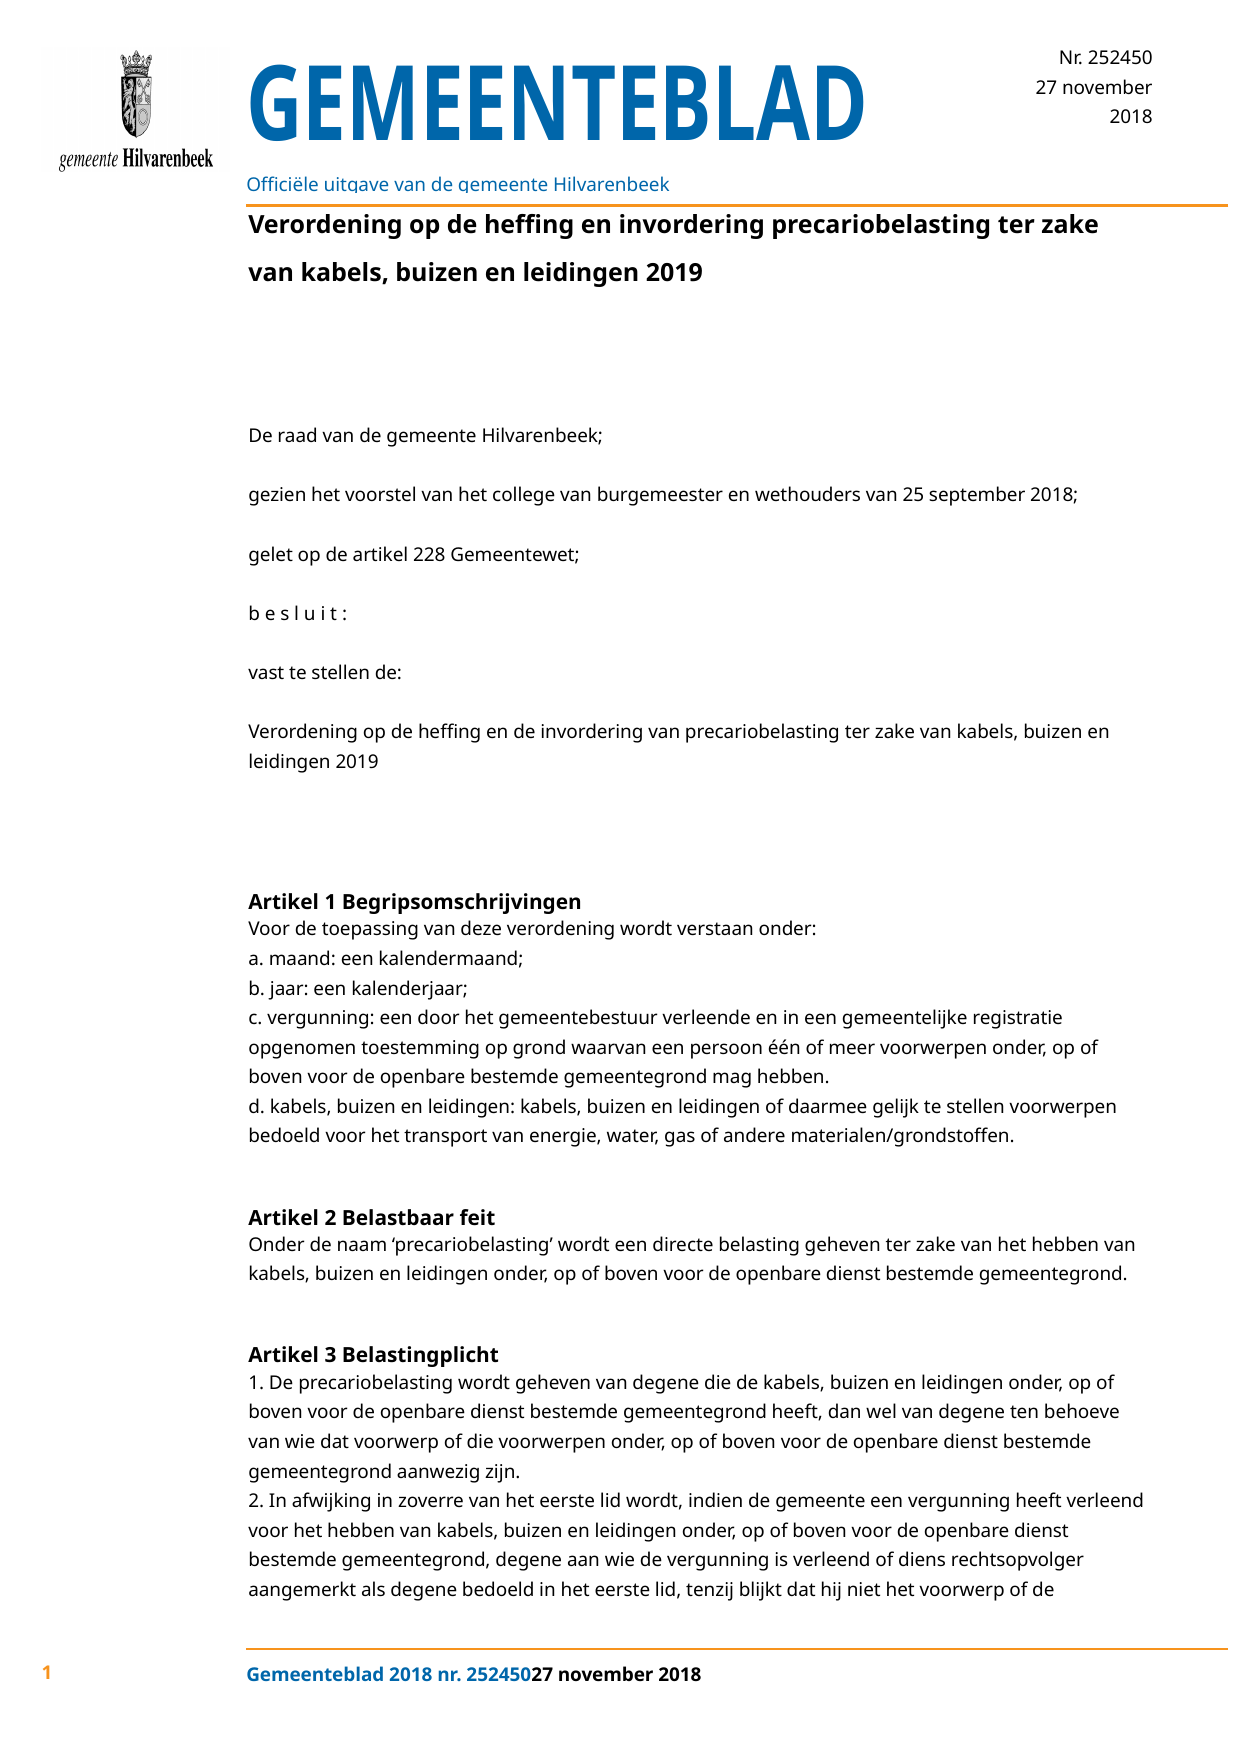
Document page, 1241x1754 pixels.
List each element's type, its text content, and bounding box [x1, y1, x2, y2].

text a. maand: een kalendermaand; [248, 945, 1152, 971]
text Artikel 1 Begripsomschrijvingen [248, 887, 1152, 916]
text gezien het voorstel van het college van burgemeester en wethouders van 25 september 2018; [248, 482, 1152, 507]
text c. vergunning: een door het gemeentebestuur verleende en in een gemeentelijke registratie opgenomen toestemming op grond waarvan een persoon één of meer voorwerpen onder, op of boven voor de openbare bestemde gemeentegrond mag hebben. [248, 1004, 1152, 1089]
text Onder de naam ‘precariobelasting’ wordt een directe belasting geheven ter zake van het hebben van kabels, buizen en leidingen onder, op of boven voor de openbare dienst bestemde gemeentegrond. [248, 1231, 1152, 1286]
text vast te stellen de: [248, 659, 1152, 685]
text Artikel 2 Belastbaar feit [248, 1203, 1152, 1231]
text b e s l u i t : [248, 600, 1152, 626]
picture [41, 47, 231, 172]
text Verordening op de heffing en de invordering van precariobelasting ter zake van kabels, buizen en leidingen 2019 [248, 718, 1152, 774]
text b. jaar: een kalenderjaar; [248, 975, 1152, 1000]
text De raad van de gemeente Hilvarenbeek; [248, 422, 1152, 448]
text Voor de toepassing van deze verordening wordt verstaan onder: [248, 916, 1152, 941]
text Verordening op de heffing en invordering precariobelasting ter zake van kabels, buizen en leidingen 2019 [248, 207, 1152, 288]
text 1. De precariobelasting wordt geheven van degene die de kabels, buizen en leidingen onder, op of boven voor de openbare dienst bestemde gemeentegrond heeft, dan wel van degene ten behoeve van wie dat voorwerp of die voorwerpen onder, op of boven voor de openbare dienst bestemde gemeentegrond aanwezig zijn. [248, 1369, 1152, 1483]
text d. kabels, buizen en leidingen: kabels, buizen en leidingen of daarmee gelijk te stellen voorwerpen bedoeld voor het transport van energie, water, gas of andere materialen/grondstoffen. [248, 1093, 1152, 1148]
text Artikel 3 Belastingplicht [248, 1341, 1152, 1369]
text 2. In afwijking in zoverre van het eerste lid wordt, indien de gemeente een vergunning heeft verleend voor het hebben van kabels, buizen en leidingen onder, op of boven voor de openbare dienst bestemde gemeentegrond, degene aan wie de vergunning is verleend of diens rechtsopvolger aangemerkt als degene bedoeld in het eerste lid, tenzij blijkt dat hij niet het voorwerp of de [248, 1487, 1152, 1602]
text gelet op de artikel 228 Gemeentewet; [248, 541, 1152, 567]
